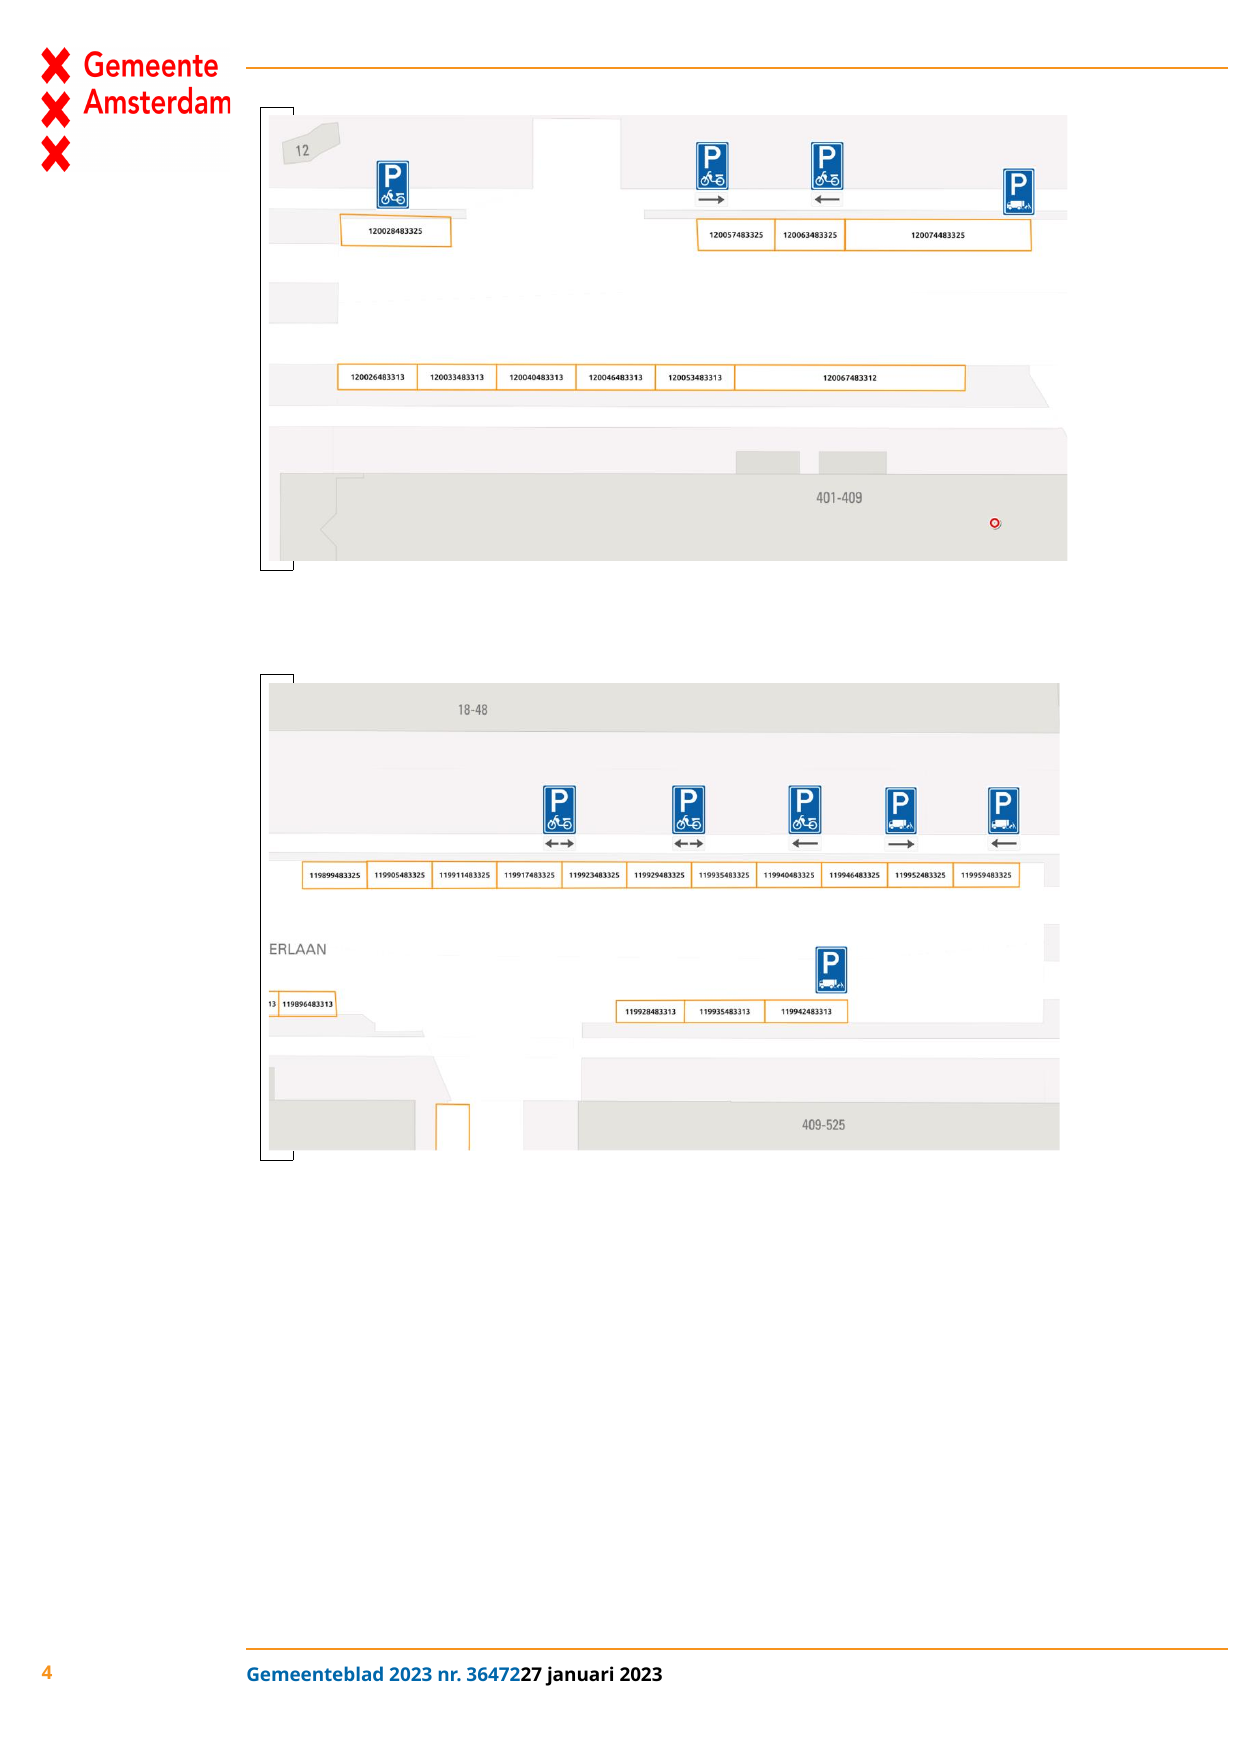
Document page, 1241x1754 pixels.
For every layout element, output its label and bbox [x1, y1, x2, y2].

picture [268, 115, 1068, 561]
picture [41, 47, 231, 172]
picture [268, 683, 1060, 1151]
